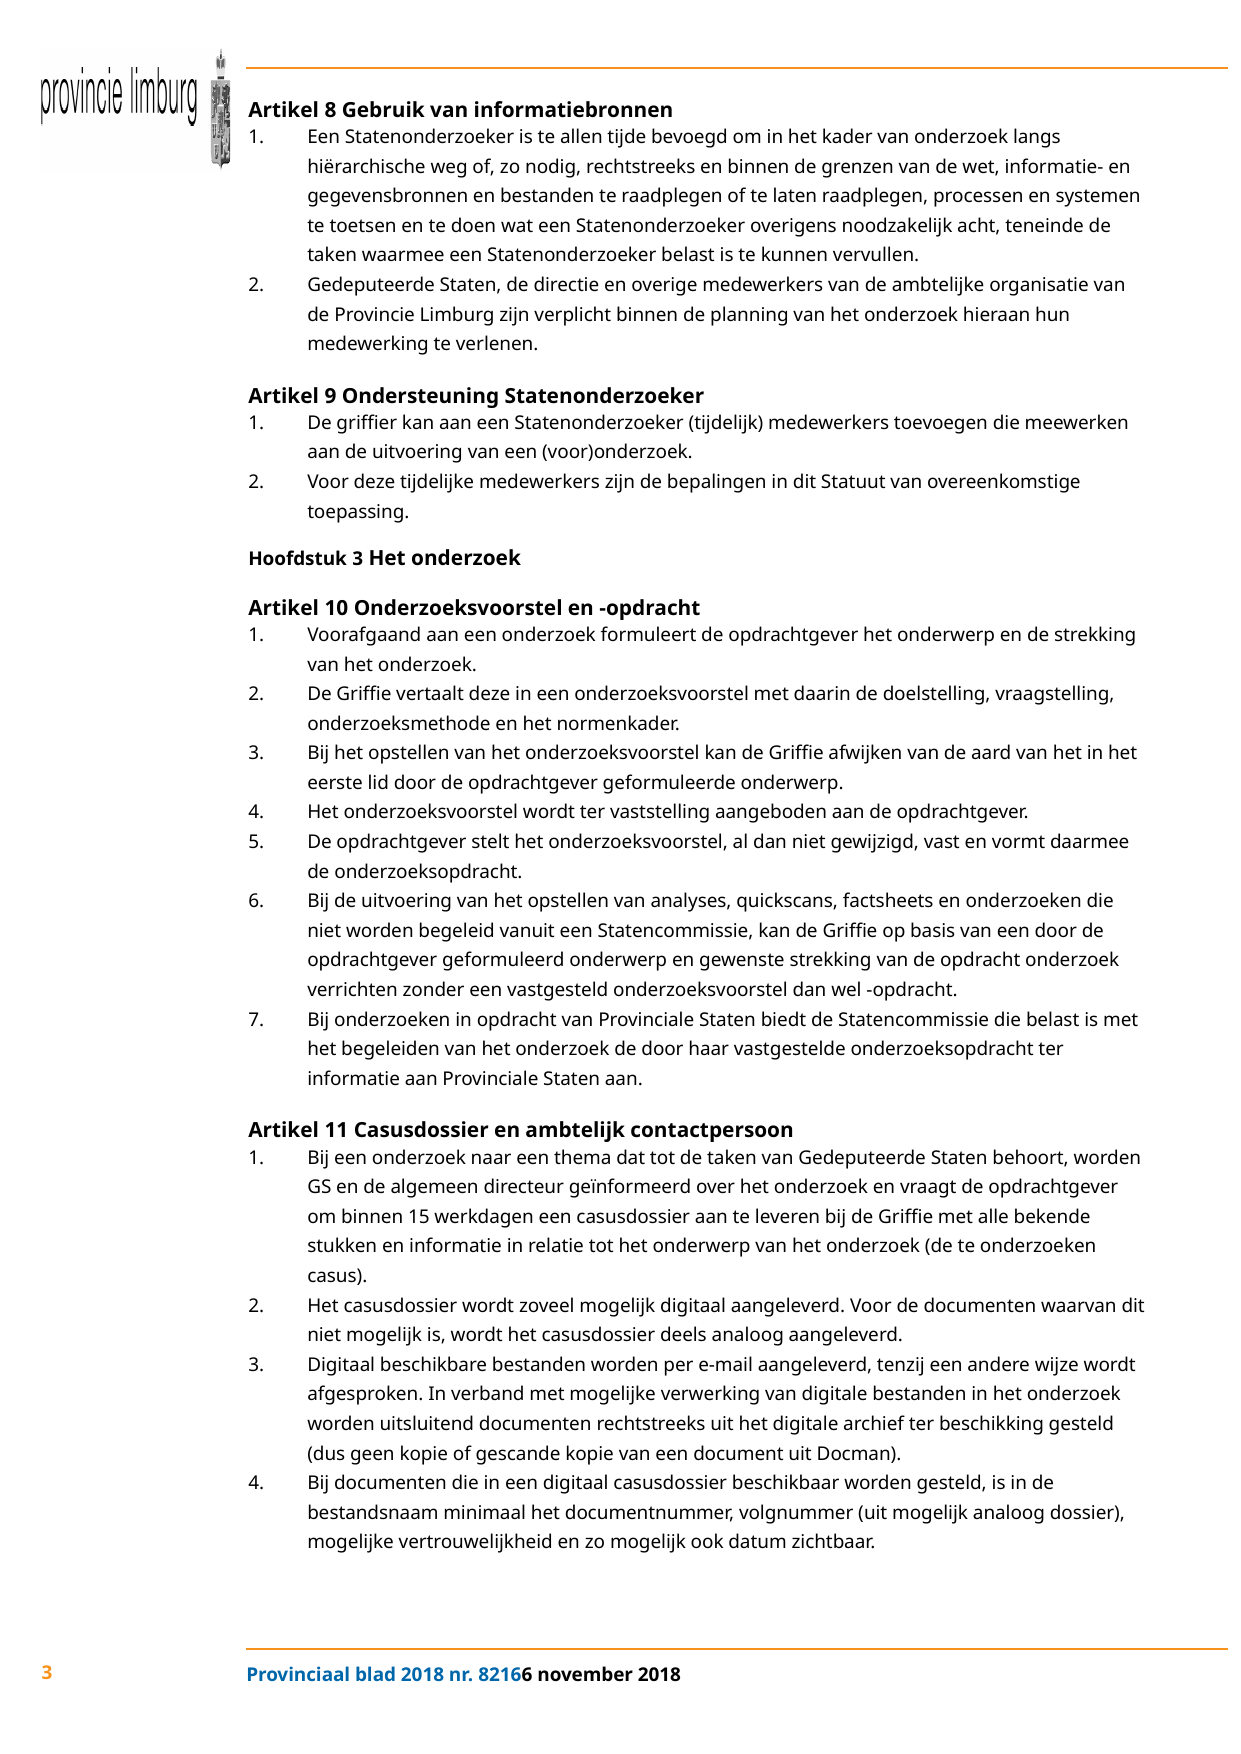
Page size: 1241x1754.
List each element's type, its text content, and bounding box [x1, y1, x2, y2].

list Bij documenten die in een digitaal casusdossier beschikbaar worden gesteld, is in de bestandsnaam minimaal het documentnummer, volgnummer (uit mogelijk analoog dossier), mogelijke vertrouwelijkheid en zo mogelijk ook datum zichtbaar. [248, 1469, 1152, 1554]
text Artikel 11 Casusdossier en ambtelijk contactpersoon [248, 1115, 1152, 1144]
list Bij onderzoeken in opdracht van Provinciale Staten biedt de Statencommissie die belast is met het begeleiden van het onderzoek de door haar vastgestelde onderzoeksopdracht ter informatie aan Provinciale Staten aan. [248, 1006, 1152, 1091]
list Het onderzoeksvoorstel wordt ter vaststelling aangeboden aan de opdrachtgever. [248, 799, 1152, 824]
list Voorafgaand aan een onderzoek formuleert de opdrachtgever het onderwerp en de strekking van het onderzoek. [248, 621, 1152, 677]
text Artikel 8 Gebruik van informatiebronnen [248, 95, 1152, 123]
text Artikel 10 Onderzoeksvoorstel en -opdracht [248, 593, 1152, 621]
text Hoofdstuk 3 Het onderzoek [248, 543, 1152, 572]
list Bij een onderzoek naar een thema dat tot de taken van Gedeputeerde Staten behoort, worden GS en de algemeen directeur geïnformeerd over het onderzoek en vraagt de opdrachtgever om binnen 15 werkdagen een casusdossier aan te leveren bij de Griffie met alle bekende stukken en informatie in relatie tot het onderwerp van het onderzoek (de te onderzoeken casus). [248, 1144, 1152, 1288]
list De Griffie vertaalt deze in een onderzoeksvoorstel met daarin de doelstelling, vraagstelling, onderzoeksmethode en het normenkader. [248, 680, 1152, 736]
list De griffier kan aan een Statenonderzoeker (tijdelijk) medewerkers toevoegen die meewerken aan de uitvoering van een (voor)onderzoek. [248, 409, 1152, 464]
list Een Statenonderzoeker is te allen tijde bevoegd om in het kader van onderzoek langs hiërarchische weg of, zo nodig, rechtstreeks en binnen de grenzen van de wet, informatie- en gegevensbronnen en bestanden te raadplegen of te laten raadplegen, processen en systemen te toetsen en te doen wat een Statenonderzoeker overigens noodzakelijk acht, teneinde de taken waarmee een Statenonderzoeker belast is te kunnen vervullen. [248, 123, 1152, 267]
list Voor deze tijdelijke medewerkers zijn de bepalingen in dit Statuut van overeenkomstige toepassing. [248, 468, 1152, 524]
text Artikel 9 Ondersteuning Statenonderzoeker [248, 381, 1152, 409]
list Bij de uitvoering van het opstellen van analyses, quickscans, factsheets en onderzoeken die niet worden begeleid vanuit een Statencommissie, kan de Griffie op basis van een door de opdrachtgever geformuleerd onderwerp en gewenste strekking van de opdracht onderzoek verrichten zonder een vastgesteld onderzoeksvoorstel dan wel -opdracht. [248, 887, 1152, 1002]
picture [41, 47, 231, 172]
list Digitaal beschikbare bestanden worden per e-mail aangeleverd, tenzij een andere wijze wordt afgesproken. In verband met mogelijke verwerking van digitale bestanden in het onderzoek worden uitsluitend documenten rechtstreeks uit het digitale archief ter beschikking gesteld (dus geen kopie of gescande kopie van een document uit Docman). [248, 1351, 1152, 1465]
list Het casusdossier wordt zoveel mogelijk digitaal aangeleverd. Voor de documenten waarvan dit niet mogelijk is, wordt het casusdossier deels analoog aangeleverd. [248, 1292, 1152, 1347]
list Bij het opstellen van het onderzoeksvoorstel kan de Griffie afwijken van de aard van het in het eerste lid door de opdrachtgever geformuleerde onderwerp. [248, 739, 1152, 795]
list Gedeputeerde Staten, de directie en overige medewerkers van de ambtelijke organisatie van de Provincie Limburg zijn verplicht binnen de planning van het onderzoek hieraan hun medewerking te verlenen. [248, 271, 1152, 356]
list De opdrachtgever stelt het onderzoeksvoorstel, al dan niet gewijzigd, vast en vormt daarmee de onderzoeksopdracht. [248, 828, 1152, 884]
